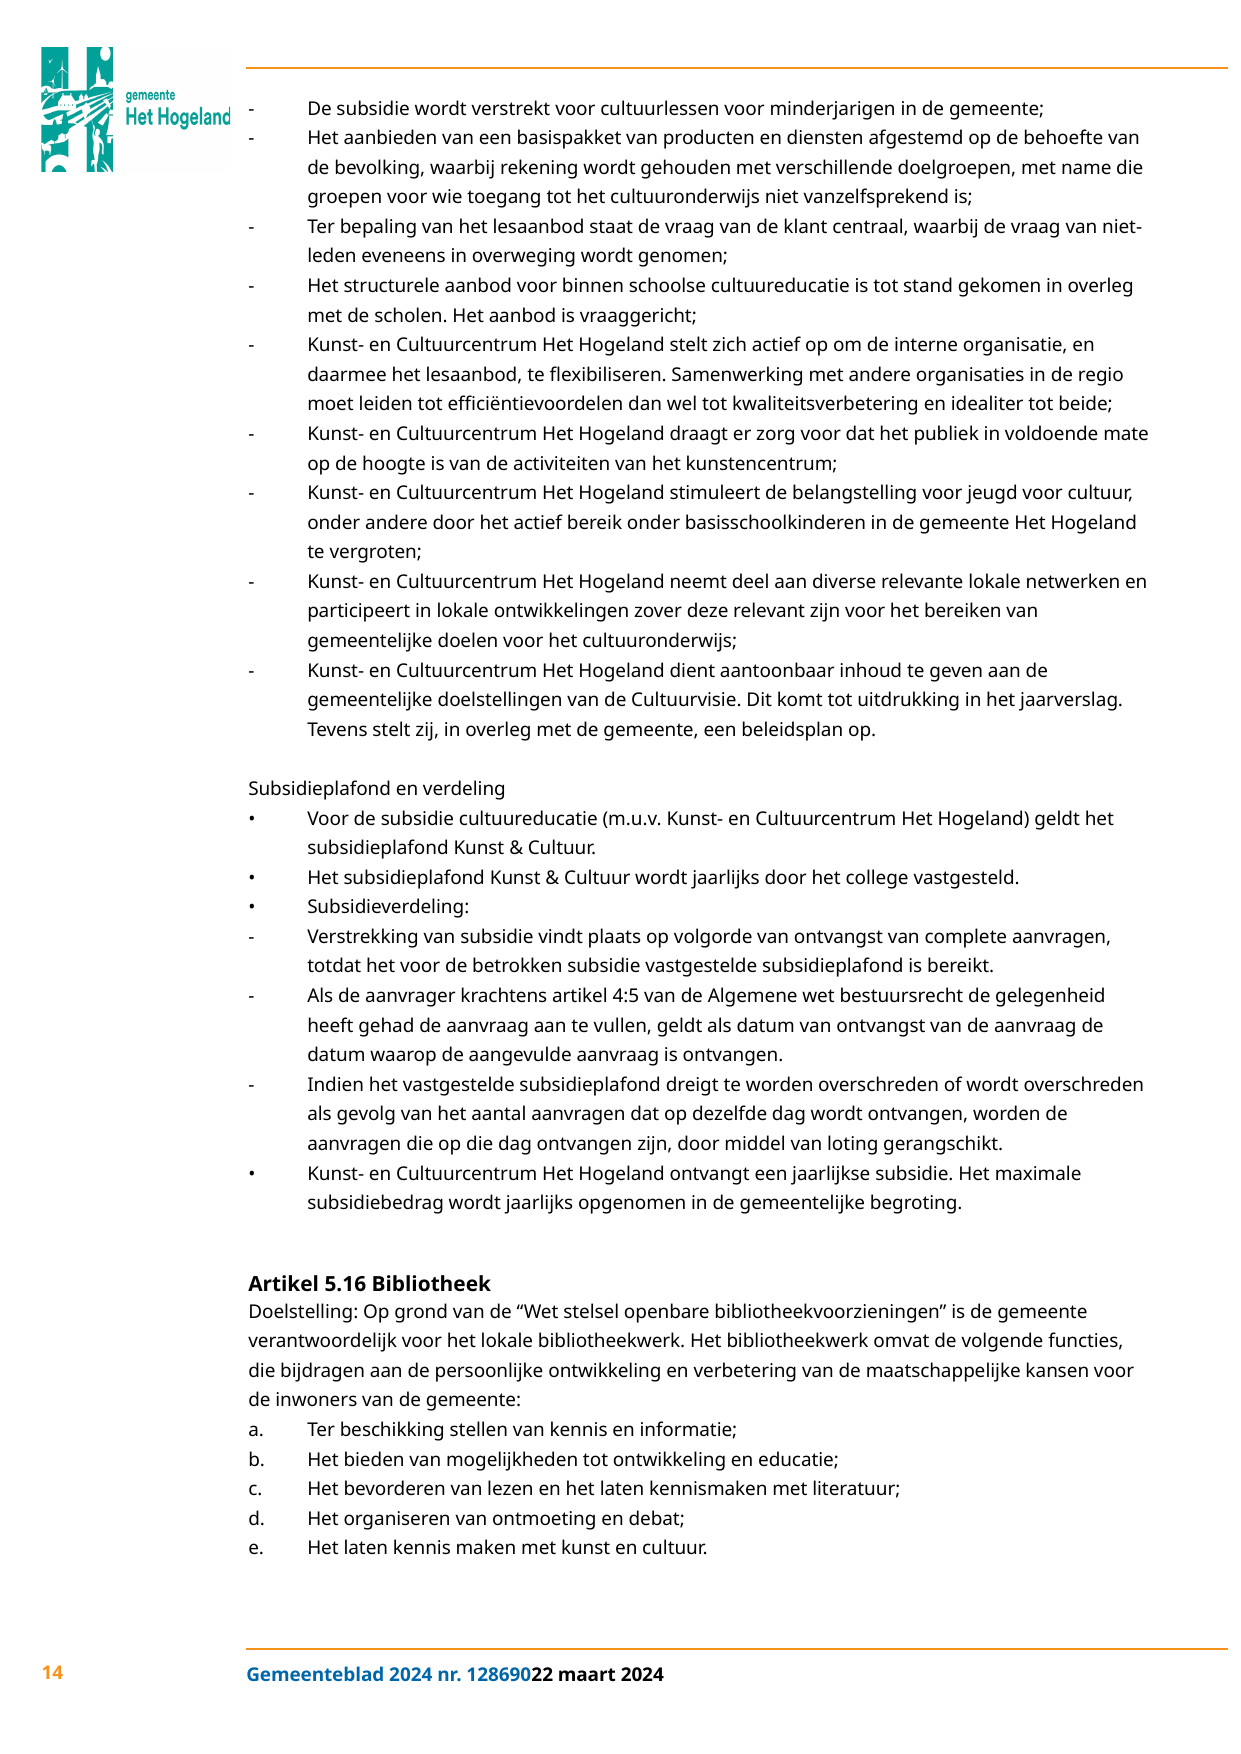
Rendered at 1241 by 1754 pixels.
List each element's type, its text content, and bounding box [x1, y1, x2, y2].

list Het subsidieplafond Kunst & Cultuur wordt jaarlijks door het college vastgesteld. [248, 864, 1152, 890]
list Het bieden van mogelijkheden tot ontwikkeling en educatie; [248, 1446, 1152, 1471]
list Ter bepaling van het lesaanbod staat de vraag van de klant centraal, waarbij de vraag van niet-leden eveneens in overweging wordt genomen; [248, 213, 1152, 268]
list Het bevorderen van lezen en het laten kennismaken met literatuur; [248, 1475, 1152, 1501]
list Het structurele aanbod voor binnen schoolse cultuureducatie is tot stand gekomen in overleg met de scholen. Het aanbod is vraaggericht; [248, 272, 1152, 328]
list Kunst- en Cultuurcentrum Het Hogeland draagt er zorg voor dat het publiek in voldoende mate op de hoogte is van de activiteiten van het kunstencentrum; [248, 420, 1152, 476]
list Ter beschikking stellen van kennis en informatie; [248, 1416, 1152, 1442]
list Kunst- en Cultuurcentrum Het Hogeland ontvangt een jaarlijkse subsidie. Het maximale subsidiebedrag wordt jaarlijks opgenomen in de gemeentelijke begroting. [248, 1160, 1152, 1215]
list De subsidie wordt verstrekt voor cultuurlessen voor minderjarigen in de gemeente; [248, 95, 1152, 121]
list Voor de subsidie cultuureducatie (m.u.v. Kunst- en Cultuurcentrum Het Hogeland) geldt het subsidieplafond Kunst & Cultuur. [248, 805, 1152, 860]
list Kunst- en Cultuurcentrum Het Hogeland neemt deel aan diverse relevante lokale netwerken en participeert in lokale ontwikkelingen zover deze relevant zijn voor het bereiken van gemeentelijke doelen voor het cultuuronderwijs; [248, 568, 1152, 653]
list Het aanbieden van een basispakket van producten en diensten afgestemd op de behoefte van de bevolking, waarbij rekening wordt gehouden met verschillende doelgroepen, met name die groepen voor wie toegang tot het cultuuronderwijs niet vanzelfsprekend is; [248, 124, 1152, 209]
text Subsidieplafond en verdeling [248, 775, 1152, 801]
list Het laten kennis maken met kunst en cultuur. [248, 1534, 1152, 1560]
list Subsidieverdeling: [248, 893, 1152, 919]
list Indien het vastgestelde subsidieplafond dreigt te worden overschreden of wordt overschreden als gevolg van het aantal aanvragen dat op dezelfde dag wordt ontvangen, worden de aanvragen die op die dag ontvangen zijn, door middel van loting gerangschikt. [248, 1071, 1152, 1156]
list Verstrekking van subsidie vindt plaats op volgorde van ontvangst van complete aanvragen, totdat het voor de betrokken subsidie vastgestelde subsidieplafond is bereikt. [248, 923, 1152, 978]
list Kunst- en Cultuurcentrum Het Hogeland dient aantoonbaar inhoud te geven aan de gemeentelijke doelstellingen van de Cultuurvisie. Dit komt tot uitdrukking in het jaarverslag. Tevens stelt zij, in overleg met de gemeente, een beleidsplan op. [248, 657, 1152, 742]
list Kunst- en Cultuurcentrum Het Hogeland stelt zich actief op om de interne organisatie, en daarmee het lesaanbod, te flexibiliseren. Samenwerking met andere organisaties in de regio moet leiden tot efficiëntievoordelen dan wel tot kwaliteitsverbetering en idealiter tot beide; [248, 331, 1152, 416]
list Als de aanvrager krachtens artikel 4:5 van de Algemene wet bestuursrecht de gelegenheid heeft gehad de aanvraag aan te vullen, geldt als datum van ontvangst van de aanvraag de datum waarop de aangevulde aanvraag is ontvangen. [248, 982, 1152, 1067]
list Kunst- en Cultuurcentrum Het Hogeland stimuleert de belangstelling voor jeugd voor cultuur, onder andere door het actief bereik onder basisschoolkinderen in de gemeente Het Hogeland te vergroten; [248, 479, 1152, 564]
picture [41, 47, 231, 172]
list Het organiseren van ontmoeting en debat; [248, 1505, 1152, 1531]
text Artikel 5.16 Bibliotheek [248, 1269, 1152, 1298]
text Doelstelling: Op grond van de “Wet stelsel openbare bibliotheekvoorzieningen” is de gemeente verantwoordelijk voor het lokale bibliotheekwerk. Het bibliotheekwerk omvat de volgende functies, die bijdragen aan de persoonlijke ontwikkeling en verbetering van de maatschappelijke kansen voor de inwoners van de gemeente: [248, 1298, 1152, 1412]
